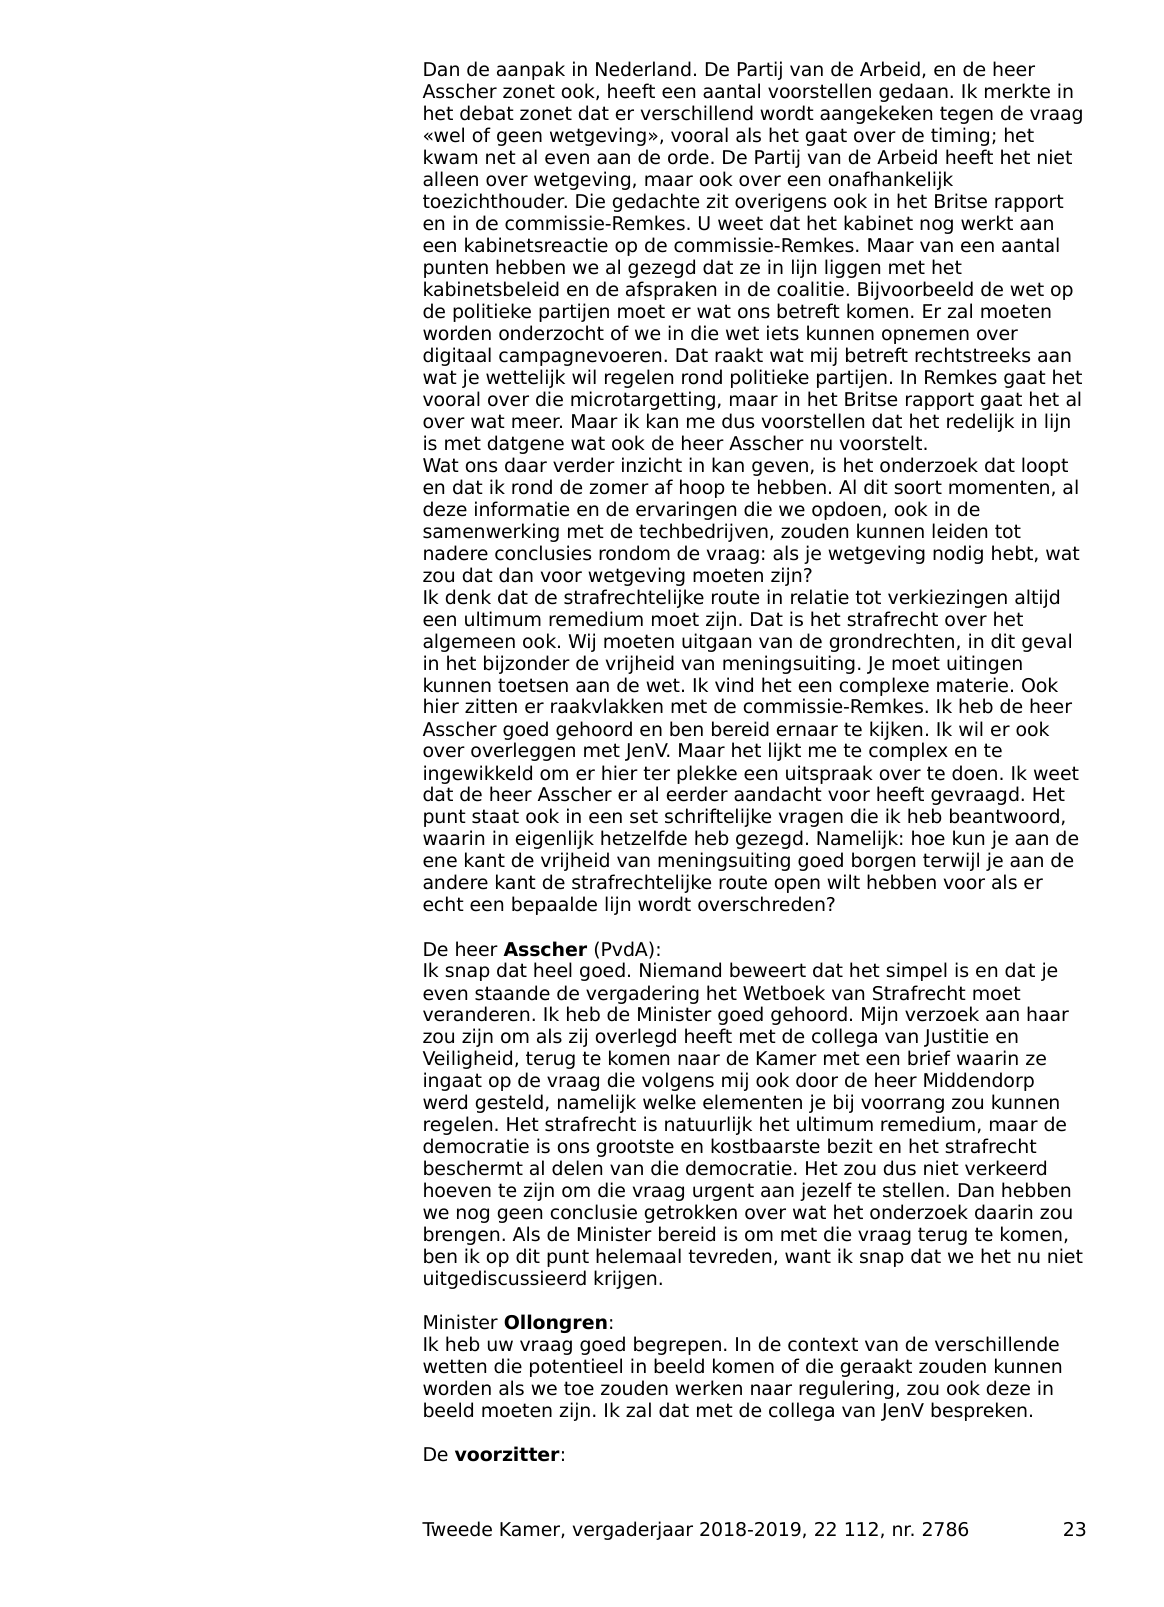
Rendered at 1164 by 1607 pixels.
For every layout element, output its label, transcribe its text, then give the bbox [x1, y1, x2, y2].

text Wat ons daar verder inzicht in kan geven, is het onderzoek dat loopt en dat ik rond de zomer af hoop te hebben. Al dit soort momenten, al deze informatie en de ervaringen die we opdoen, ook in de samenwerking met de techbedrijven, zouden kunnen leiden tot nadere conclusies rondom de vraag: als je wetgeving nodig hebt, wat zou dat dan voor wetgeving moeten zijn? [422, 455, 1087, 587]
text Ik denk dat de strafrechtelijke route in relatie tot verkiezingen altijd een ultimum remedium moet zijn. Dat is het strafrecht over het algemeen ook. Wij moeten uitgaan van de grondrechten, in dit geval in het bijzonder de vrijheid van meningsuiting. Je moet uitingen kunnen toetsen aan de wet. Ik vind het een complexe materie. Ook hier zitten er raakvlakken met de commissie-Remkes. Ik heb de heer Asscher goed gehoord en ben bereid ernaar te kijken. Ik wil er ook over overleggen met JenV. Maar het lijkt me te complex en te ingewikkeld om er hier ter plekke een uitspraak over te doen. Ik weet dat de heer Asscher er al eerder aandacht voor heeft gevraagd. Het punt staat ook in een set schriftelijke vragen die ik heb beantwoord, waarin in eigenlijk hetzelfde heb gezegd. Namelijk: hoe kun je aan de ene kant de vrijheid van meningsuiting goed borgen terwijl je aan de andere kant de strafrechtelijke route open wilt hebben voor als er echt een bepaalde lijn wordt overschreden? [422, 587, 1087, 916]
text De voorzitter: [422, 1444, 1087, 1466]
text Minister Ollongren: [422, 1312, 1087, 1334]
text Ik heb uw vraag goed begrepen. In de context van de verschillende wetten die potentieel in beeld komen of die geraakt zouden kunnen worden als we toe zouden werken naar regulering, zou ook deze in beeld moeten zijn. Ik zal dat met de collega van JenV bespreken. [422, 1334, 1087, 1422]
text De heer Asscher (PvdA): [422, 938, 1087, 960]
text Dan de aanpak in Nederland. De Partij van de Arbeid, en de heer Asscher zonet ook, heeft een aantal voorstellen gedaan. Ik merkte in het debat zonet dat er verschillend wordt aangekeken tegen de vraag «wel of geen wetgeving», vooral als het gaat over de timing; het kwam net al even aan de orde. De Partij van de Arbeid heeft het niet alleen over wetgeving, maar ook over een onafhankelijk toezichthouder. Die gedachte zit overigens ook in het Britse rapport en in de commissie-Remkes. U weet dat het kabinet nog werkt aan een kabinetsreactie op de commissie-Remkes. Maar van een aantal punten hebben we al gezegd dat ze in lijn liggen met het kabinetsbeleid en de afspraken in de coalitie. Bijvoorbeeld de wet op de politieke partijen moet er wat ons betreft komen. Er zal moeten worden onderzocht of we in die wet iets kunnen opnemen over digitaal campagnevoeren. Dat raakt wat mij betreft rechtstreeks aan wat je wettelijk wil regelen rond politieke partijen. In Remkes gaat het vooral over die microtargetting, maar in het Britse rapport gaat het al over wat meer. Maar ik kan me dus voorstellen dat het redelijk in lijn is met datgene wat ook de heer Asscher nu voorstelt. [422, 59, 1087, 455]
text Ik snap dat heel goed. Niemand beweert dat het simpel is en dat je even staande de vergadering het Wetboek van Strafrecht moet veranderen. Ik heb de Minister goed gehoord. Mijn verzoek aan haar zou zijn om als zij overlegd heeft met de collega van Justitie en Veiligheid, terug te komen naar de Kamer met een brief waarin ze ingaat op de vraag die volgens mij ook door de heer Middendorp werd gesteld, namelijk welke elementen je bij voorrang zou kunnen regelen. Het strafrecht is natuurlijk het ultimum remedium, maar de democratie is ons grootste en kostbaarste bezit en het strafrecht beschermt al delen van die democratie. Het zou dus niet verkeerd hoeven te zijn om die vraag urgent aan jezelf te stellen. Dan hebben we nog geen conclusie getrokken over wat het onderzoek daarin zou brengen. Als de Minister bereid is om met die vraag terug te komen, ben ik op dit punt helemaal tevreden, want ik snap dat we het nu niet uitgediscussieerd krijgen. [422, 960, 1087, 1290]
